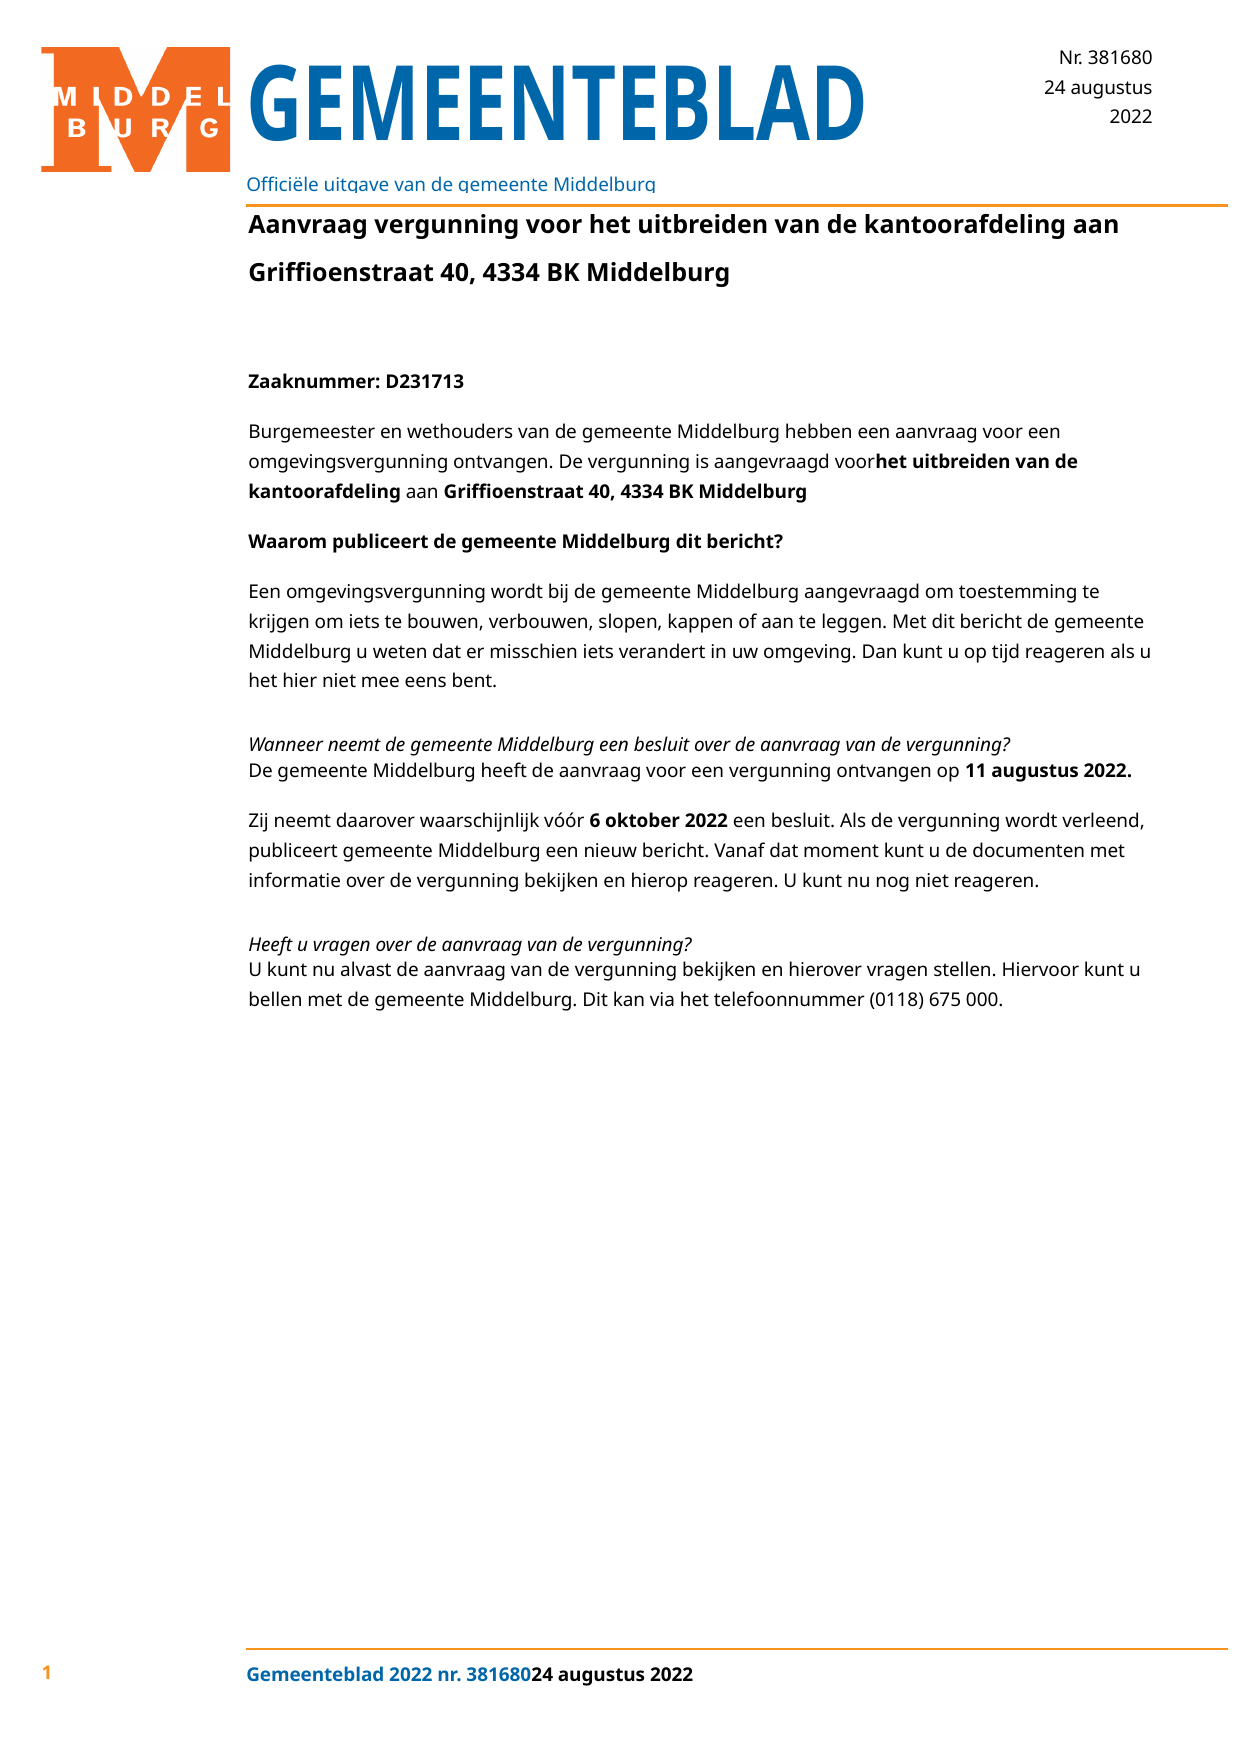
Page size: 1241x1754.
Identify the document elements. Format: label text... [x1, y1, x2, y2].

text Een omgevingsvergunning wordt bij de gemeente Middelburg aangevraagd om toestemming te krijgen om iets te bouwen, verbouwen, slopen, kappen of aan te leggen. Met dit bericht de gemeente Middelburg u weten dat er misschien iets verandert in uw omgeving. Dan kunt u op tijd reageren als u het hier niet mee eens bent. [248, 579, 1152, 693]
text U kunt nu alvast de aanvraag van de vergunning bekijken en hierover vragen stellen. Hiervoor kunt u bellen met de gemeente Middelburg. Dit kan via het telefoonnummer (0118) 675 000. [248, 956, 1152, 1012]
text Heeft u vragen over de aanvraag van de vergunning? [248, 931, 1152, 956]
picture [41, 47, 231, 172]
text Zaaknummer: D231713 [248, 368, 1152, 394]
text Burgemeester en wethouders van de gemeente Middelburg hebben een aanvraag voor een omgevingsvergunning ontvangen. De vergunning is aangevraagd voorhet uitbreiden van de kantoorafdeling aan Griffioenstraat 40, 4334 BK Middelburg [248, 419, 1152, 504]
text De gemeente Middelburg heeft de aanvraag voor een vergunning ontvangen op 11 augustus 2022. [248, 757, 1152, 783]
text Zij neemt daarover waarschijnlijk vóór 6 oktober 2022 een besluit. Als de vergunning wordt verleend, publiceert gemeente Middelburg een nieuw bericht. Vanaf dat moment kunt u de documenten met informatie over de vergunning bekijken en hierop reageren. U kunt nu nog niet reageren. [248, 808, 1152, 892]
text Wanneer neemt de gemeente Middelburg een besluit over de aanvraag van de vergunning? [248, 731, 1152, 757]
text Aanvraag vergunning voor het uitbreiden van de kantoorafdeling aan Griffioenstraat 40, 4334 BK Middelburg [248, 207, 1152, 288]
text Waarom publiceert de gemeente Middelburg dit bericht? [248, 528, 1152, 554]
